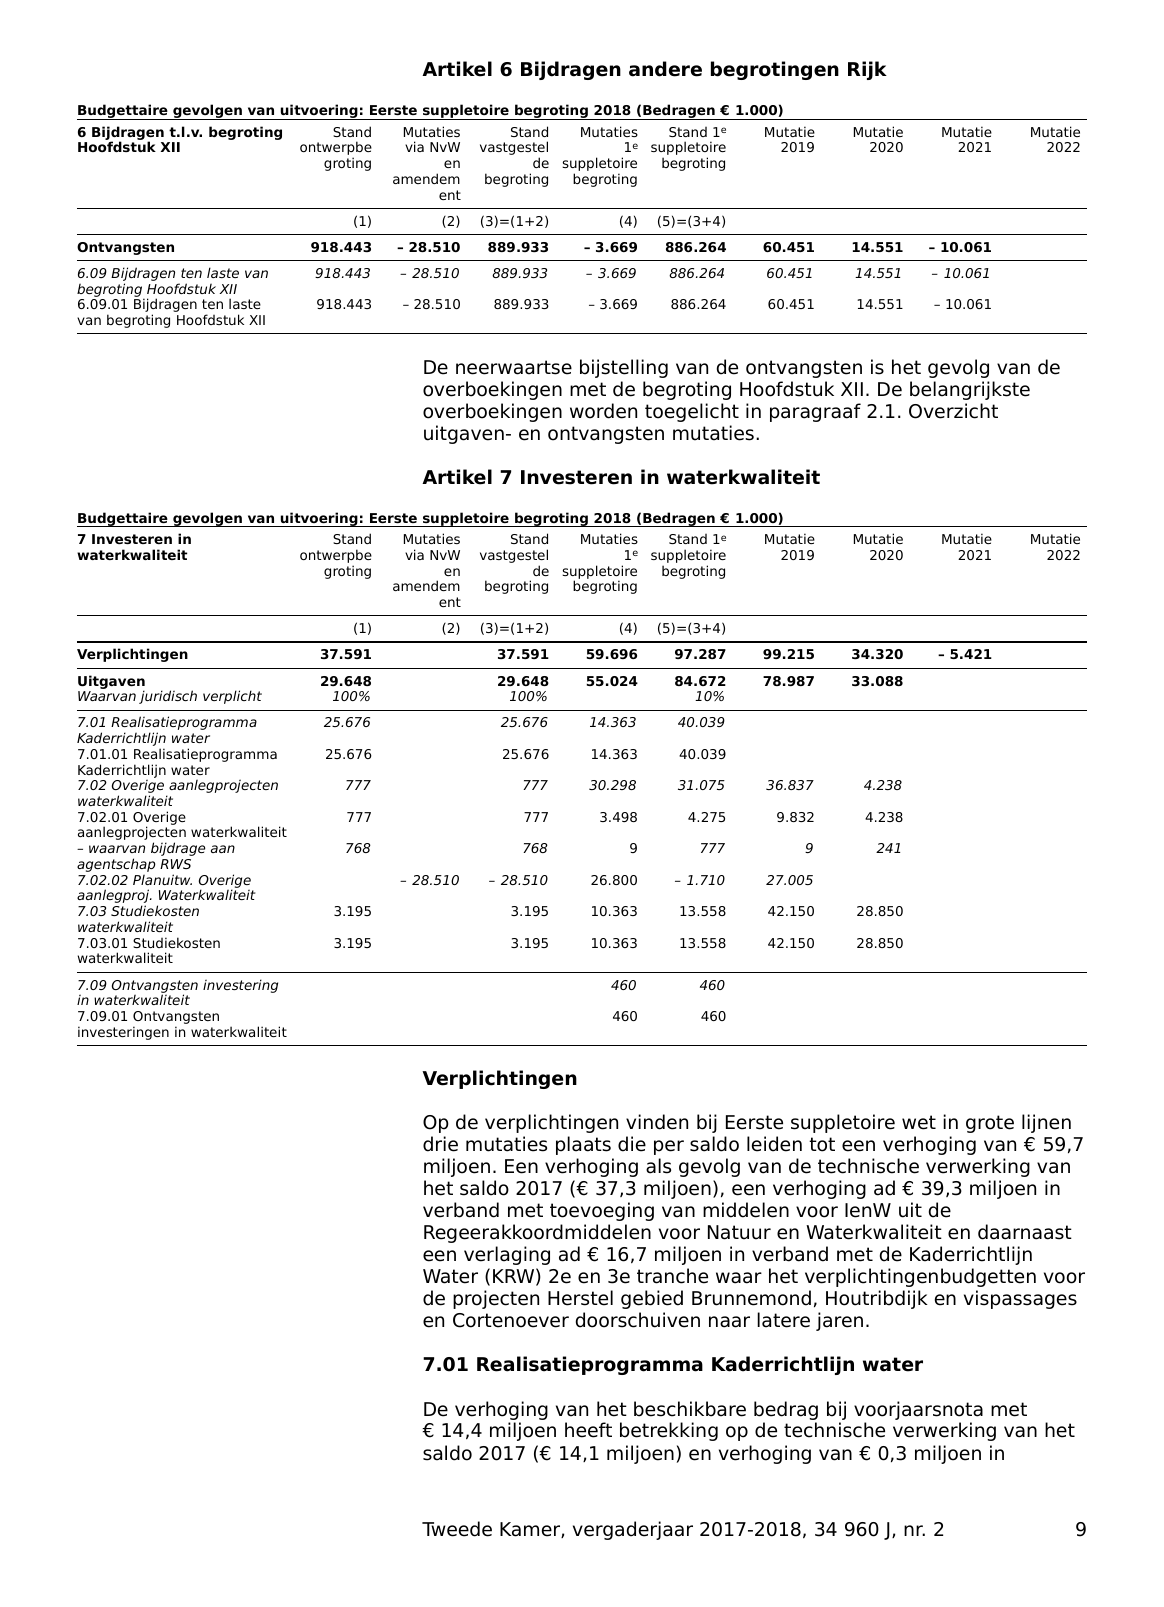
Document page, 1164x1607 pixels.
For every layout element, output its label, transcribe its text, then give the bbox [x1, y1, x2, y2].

table_cell [378, 711, 466, 747]
table_cell 3.195 [466, 904, 555, 935]
table_cell 6.09 Bijdragen ten laste van begroting Hoofdstuk XII [77, 261, 289, 297]
table_cell 889.933 [466, 297, 555, 333]
table_cell Ontvangsten [77, 235, 289, 260]
table_cell (5)=(3+4) [644, 209, 732, 234]
table_cell [378, 904, 466, 935]
table_cell [732, 973, 821, 1009]
table_cell [378, 669, 466, 689]
table_cell Mutatie 2019 [732, 527, 821, 615]
table_cell [732, 711, 821, 747]
table_header Budgettaire gevolgen van uitvoering: Eerste suppletoire begroting 2018 (Bedragen € 1.000) [77, 103, 1087, 119]
table_cell 918.443 [289, 261, 378, 297]
table_cell [821, 973, 909, 1009]
text De verhoging van het beschikbare bedrag bij voorjaarsnota met € 14,4 miljoen heeft betrekking op de technische verwerking van het saldo 2017 (€ 14,1 miljoen) en verhoging van € 0,3 miljoen in [422, 1398, 1087, 1464]
table_cell [732, 616, 821, 641]
table_cell [909, 778, 998, 809]
table_cell – 28.510 [378, 873, 466, 904]
table_cell [909, 841, 998, 872]
table_cell [909, 747, 998, 778]
table_cell 7.09.01 Ontvangsten investeringen in waterkwaliteit [77, 1009, 289, 1045]
table_cell [555, 689, 644, 709]
table_cell 78.987 [732, 669, 821, 689]
table_cell 28.850 [821, 935, 909, 972]
table_cell 14.363 [555, 711, 644, 747]
table_cell 3.195 [466, 935, 555, 972]
table_cell 55.024 [555, 669, 644, 689]
table_cell (3)=(1+2) [466, 209, 555, 234]
table_cell (2) [378, 209, 466, 234]
table_cell [378, 1009, 466, 1045]
table_cell [821, 1009, 909, 1045]
table_cell [378, 973, 466, 1009]
table_cell [77, 209, 289, 234]
table_cell 33.088 [821, 669, 909, 689]
subtitle Verplichtingen [422, 1068, 1087, 1090]
table_cell [378, 643, 466, 668]
table_cell [378, 778, 466, 809]
table_cell 37.591 [466, 643, 555, 668]
table_cell 60.451 [732, 297, 821, 333]
table_cell [909, 669, 998, 689]
table_cell Stand ontwerpbegroting [289, 527, 378, 615]
table_cell 768 [289, 841, 378, 872]
table_cell 886.264 [644, 297, 732, 333]
table_cell [732, 1009, 821, 1045]
table_cell 7 Investeren in waterkwaliteit [77, 527, 289, 615]
table_cell [378, 747, 466, 778]
table_cell 4.238 [821, 810, 909, 841]
table_cell 25.676 [466, 711, 555, 747]
table_cell [909, 616, 998, 641]
table_cell 7.03.01 Studiekosten waterkwaliteit [77, 935, 289, 972]
table_cell (1) [289, 209, 378, 234]
table_cell Stand 1e suppletoire begroting [644, 120, 732, 208]
table_cell 460 [555, 973, 644, 1009]
table_cell 918.443 [289, 235, 378, 260]
table_cell 13.558 [644, 904, 732, 935]
table_cell 460 [644, 973, 732, 1009]
table_cell 10% [644, 689, 732, 709]
subtitle Artikel 6 Bijdragen andere begrotingen Rijk [422, 59, 1087, 81]
table_cell [466, 973, 555, 1009]
table_cell [998, 711, 1087, 747]
table_cell [821, 747, 909, 778]
table_cell 13.558 [644, 935, 732, 972]
table_cell 7.02.01 Overige aanlegprojecten waterkwaliteit [77, 810, 289, 841]
table_cell [378, 810, 466, 841]
text De neerwaartse bijstelling van de ontvangsten is het gevolg van de overboekingen met de begroting Hoofdstuk XII. De belangrijkste overboekingen worden toegelicht in paragraaf 2.1. Overzicht uitgaven- en ontvangsten mutaties. [422, 357, 1087, 444]
table_cell 10.363 [555, 935, 644, 972]
table_cell Uitgaven [77, 669, 289, 689]
table_cell [998, 616, 1087, 641]
table_cell 30.298 [555, 778, 644, 809]
table_cell [821, 711, 909, 747]
table_cell [998, 904, 1087, 935]
table_cell [732, 747, 821, 778]
table_cell [289, 873, 378, 904]
table_cell 889.933 [466, 261, 555, 297]
table_cell – 28.510 [378, 261, 466, 297]
table_cell [909, 973, 998, 1009]
table_cell [732, 209, 821, 234]
table_cell 60.451 [732, 261, 821, 297]
table_cell 60.451 [732, 235, 821, 260]
table_cell 4.238 [821, 778, 909, 809]
table_cell 777 [466, 810, 555, 841]
table_cell 29.648 [289, 669, 378, 689]
table_cell – 5.421 [909, 643, 998, 668]
table_cell [998, 261, 1087, 297]
subtitle Artikel 7 Investeren in waterkwaliteit [422, 467, 1087, 489]
table_cell – 3.669 [555, 261, 644, 297]
table_cell – 28.510 [378, 297, 466, 333]
table_cell – 1.710 [644, 873, 732, 904]
table_cell [998, 841, 1087, 872]
table_cell 9.832 [732, 810, 821, 841]
table_cell (1) [289, 616, 378, 641]
table_cell Verplichtingen [77, 643, 289, 668]
table_cell [289, 973, 378, 1009]
table_cell 4.275 [644, 810, 732, 841]
table_cell [821, 873, 909, 904]
table_cell 28.850 [821, 904, 909, 935]
table_cell 99.215 [732, 643, 821, 668]
table_cell 40.039 [644, 747, 732, 778]
table_cell Mutatie 2021 [909, 527, 998, 615]
table_cell 25.676 [466, 747, 555, 778]
table_cell 100% [289, 689, 378, 709]
table_cell Mutatie 2021 [909, 120, 998, 208]
table_cell [378, 689, 466, 709]
table_cell 14.363 [555, 747, 644, 778]
table_cell [909, 711, 998, 747]
table_cell 241 [821, 841, 909, 872]
table_cell [378, 841, 466, 872]
table_cell 7.01.01 Realisatieprogramma Kaderrichtlijn water [77, 747, 289, 778]
table_cell 100% [466, 689, 555, 709]
table_cell Mutatie 2022 [998, 120, 1087, 208]
table_cell – 28.510 [466, 873, 555, 904]
table_cell [998, 643, 1087, 668]
table_cell [466, 1009, 555, 1045]
table_cell [998, 810, 1087, 841]
table_cell – 28.510 [378, 235, 466, 260]
table_cell 14.551 [821, 235, 909, 260]
table_cell [998, 973, 1087, 1009]
table_cell [998, 235, 1087, 260]
table_cell 14.551 [821, 297, 909, 333]
table_cell 14.551 [821, 261, 909, 297]
table_cell (5)=(3+4) [644, 616, 732, 641]
table_cell 7.02.02 Planuitw. Overige aanlegproj. Waterkwaliteit [77, 873, 289, 904]
table_cell Mutatie 2020 [821, 527, 909, 615]
table_cell 7.01 Realisatieprogramma Kaderrichtlijn water [77, 711, 289, 747]
table_cell 7.09 Ontvangsten investering in waterkwaliteit [77, 973, 289, 1009]
table_cell [909, 810, 998, 841]
table_cell 9 [732, 841, 821, 872]
table_cell Mutatie 2019 [732, 120, 821, 208]
table_cell 37.591 [289, 643, 378, 668]
table_cell 7.03 Studiekosten waterkwaliteit [77, 904, 289, 935]
table_cell 25.676 [289, 711, 378, 747]
table_cell 29.648 [466, 669, 555, 689]
text Op de verplichtingen vinden bij Eerste suppletoire wet in grote lijnen drie mutaties plaats die per saldo leiden tot een verhoging van € 59,7 miljoen. Een verhoging als gevolg van de technische verwerking van het saldo 2017 (€ 37,3 miljoen), een verhoging ad € 39,3 miljoen in verband met toevoeging van middelen voor IenW uit de Regeerakkoordmiddelen voor Natuur en Waterkwaliteit en daarnaast een verlaging ad € 16,7 miljoen in verband met de Kaderrichtlijn Water (KRW) 2e en 3e tranche waar het verplichtingenbudgetten voor de projecten Herstel gebied Brunnemond, Houtribdijk en vispassages en Cortenoever doorschuiven naar latere jaren. [422, 1112, 1087, 1332]
table_cell Mutaties via NvW en amendement [378, 120, 466, 208]
table_cell Mutatie 2020 [821, 120, 909, 208]
table_cell 42.150 [732, 935, 821, 972]
table_cell Stand 1e suppletoire begroting [644, 527, 732, 615]
table_cell 27.005 [732, 873, 821, 904]
table_cell 31.075 [644, 778, 732, 809]
table_cell 42.150 [732, 904, 821, 935]
table_cell [909, 689, 998, 709]
table_cell [909, 1009, 998, 1045]
table_cell 460 [555, 1009, 644, 1045]
table_cell – 3.669 [555, 235, 644, 260]
table_cell [998, 935, 1087, 972]
table_cell 59.696 [555, 643, 644, 668]
table_cell 7.02 Overige aanlegprojecten waterkwaliteit [77, 778, 289, 809]
table_cell [998, 873, 1087, 904]
table_cell [998, 747, 1087, 778]
table_cell 9 [555, 841, 644, 872]
table_cell Mutaties 1e suppletoire begroting [555, 527, 644, 615]
table_cell [998, 297, 1087, 333]
table_cell – 3.669 [555, 297, 644, 333]
table_cell 777 [289, 810, 378, 841]
table_cell 886.264 [644, 261, 732, 297]
table_cell 6 Bijdragen t.l.v. begroting Hoofdstuk XII [77, 120, 289, 208]
table_cell 889.933 [466, 235, 555, 260]
table_cell 777 [289, 778, 378, 809]
table_cell Stand ontwerpbegroting [289, 120, 378, 208]
table_cell Mutatie 2022 [998, 527, 1087, 615]
table_cell (4) [555, 616, 644, 641]
table_cell Waarvan juridisch verplicht [77, 689, 289, 709]
table_cell [998, 689, 1087, 709]
table_cell 3.195 [289, 904, 378, 935]
table_cell 40.039 [644, 711, 732, 747]
table_cell 460 [644, 1009, 732, 1045]
table_cell 34.320 [821, 643, 909, 668]
table_cell [289, 1009, 378, 1045]
table_cell 3.498 [555, 810, 644, 841]
table_cell Stand vastgestelde begroting [466, 120, 555, 208]
table_cell (2) [378, 616, 466, 641]
table_cell 886.264 [644, 235, 732, 260]
table_cell [998, 209, 1087, 234]
table_cell [732, 689, 821, 709]
table_cell 36.837 [732, 778, 821, 809]
table_cell Mutaties via NvW en amendement [378, 527, 466, 615]
table_cell 3.195 [289, 935, 378, 972]
table_cell – 10.061 [909, 261, 998, 297]
table_cell [909, 873, 998, 904]
table_cell 25.676 [289, 747, 378, 778]
table_cell 768 [466, 841, 555, 872]
table_header Budgettaire gevolgen van uitvoering: Eerste suppletoire begroting 2018 (Bedragen € 1.000) [77, 511, 1087, 526]
subtitle 7.01 Realisatieprogramma Kaderrichtlijn water [422, 1354, 1087, 1376]
table_cell 6.09.01 Bijdragen ten laste van begroting Hoofdstuk XII [77, 297, 289, 333]
table_cell 10.363 [555, 904, 644, 935]
table_cell [909, 935, 998, 972]
table_cell Stand vastgestelde begroting [466, 527, 555, 615]
table_cell [998, 1009, 1087, 1045]
table_cell 97.287 [644, 643, 732, 668]
table_cell [378, 935, 466, 972]
table_cell [821, 209, 909, 234]
table_cell – waarvan bijdrage aan agentschap RWS [77, 841, 289, 872]
table_cell [821, 616, 909, 641]
table_cell – 10.061 [909, 297, 998, 333]
table_cell [821, 689, 909, 709]
table_cell – 10.061 [909, 235, 998, 260]
table_cell Mutaties 1e suppletoire begroting [555, 120, 644, 208]
table_cell [998, 778, 1087, 809]
table_cell [909, 209, 998, 234]
table_cell 777 [644, 841, 732, 872]
table_cell 918.443 [289, 297, 378, 333]
table_cell [998, 669, 1087, 689]
table_cell 84.672 [644, 669, 732, 689]
table_cell (4) [555, 209, 644, 234]
table_cell 777 [466, 778, 555, 809]
table_cell (3)=(1+2) [466, 616, 555, 641]
table_cell [77, 616, 289, 641]
table_cell [909, 904, 998, 935]
table_cell 26.800 [555, 873, 644, 904]
